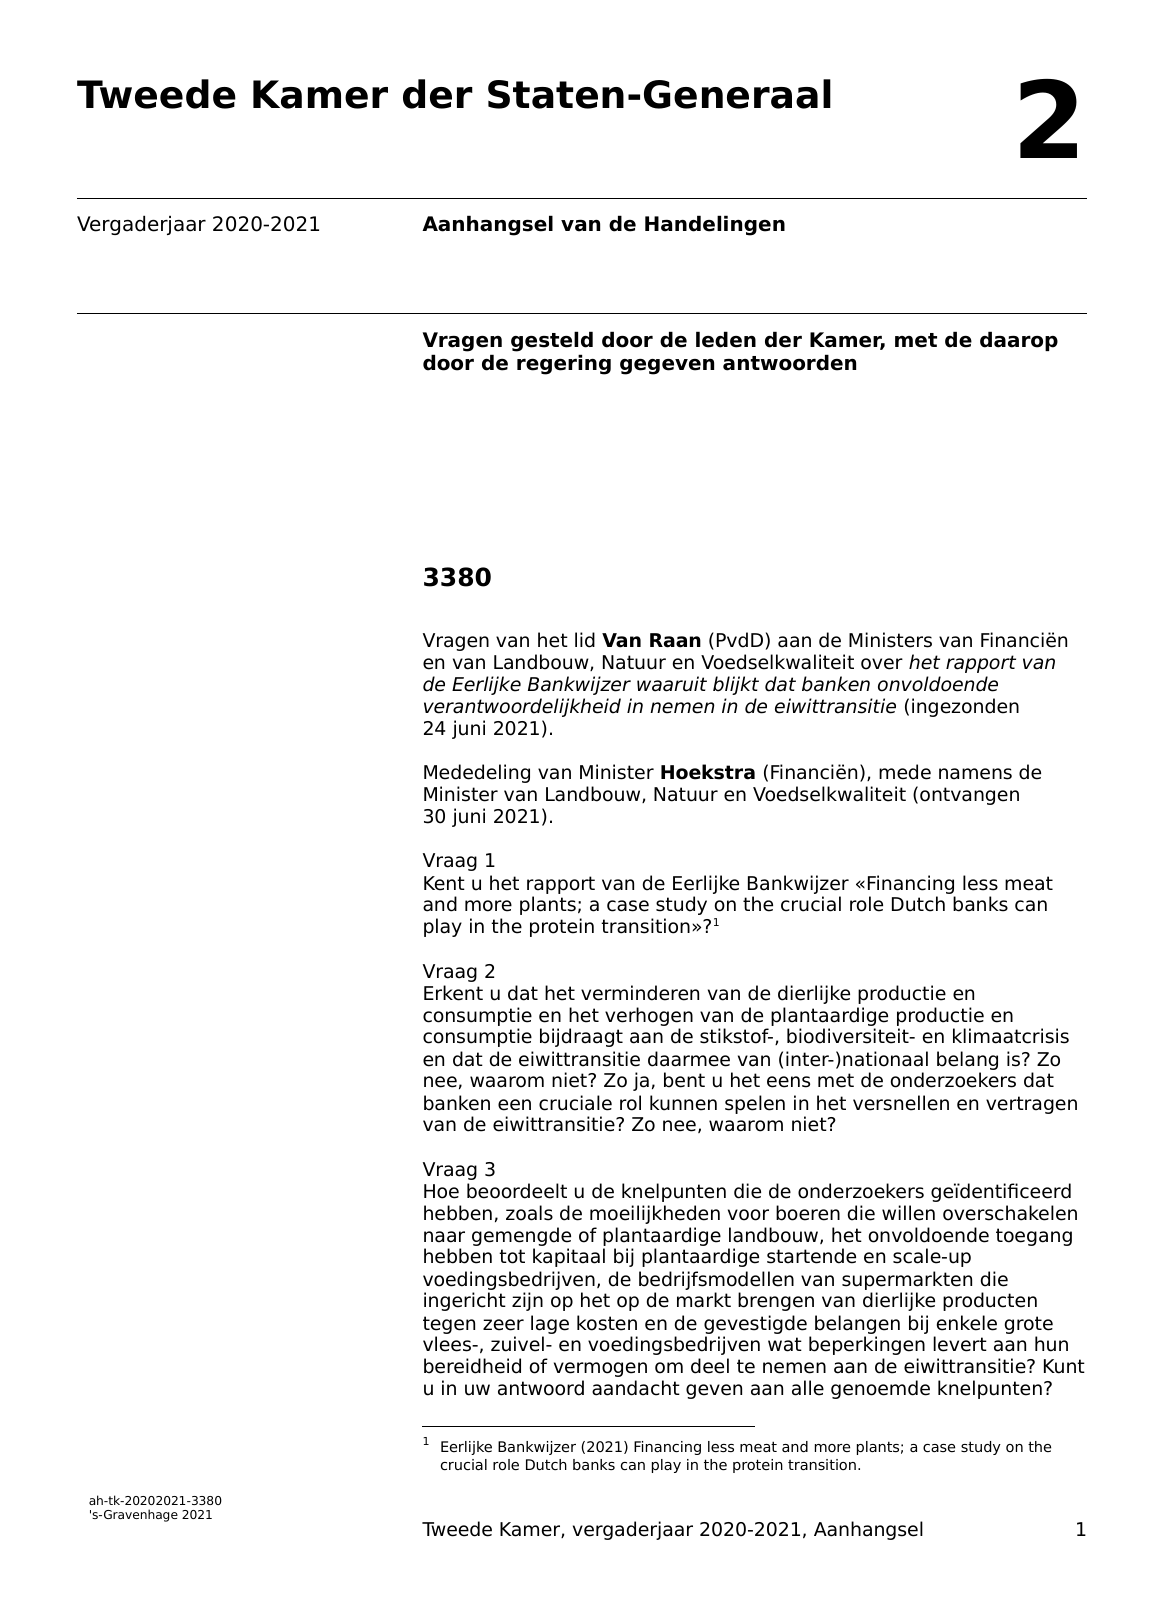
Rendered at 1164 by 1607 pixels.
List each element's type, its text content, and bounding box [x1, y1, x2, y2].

text Hoe beoordeelt u de knelpunten die de onderzoekers geïdentificeerd hebben, zoals de moeilijkheden voor boeren die willen overschakelen naar gemengde of plantaardige landbouw, het onvoldoende toegang hebben tot kapitaal bij plantaardige startende en scale-up voedingsbedrijven, de bedrijfsmodellen van supermarkten die ingericht zijn op het op de markt brengen van dierlijke producten tegen zeer lage kosten en de gevestigde belangen bij enkele grote vlees-, zuivel- en voedingsbedrijven wat beperkingen levert aan hun bereidheid of vermogen om deel te nemen aan de eiwittransitie? Kunt u in uw antwoord aandacht geven aan alle genoemde knelpunten? [422, 1181, 1087, 1400]
text Erkent u dat het verminderen van de dierlijke productie en consumptie en het verhogen van de plantaardige productie en consumptie bijdraagt aan de stikstof-, biodiversiteit- en klimaatcrisis en dat de eiwittransitie daarmee van (inter-)nationaal belang is? Zo nee, waarom niet? Zo ja, bent u het eens met de onderzoekers dat banken een cruciale rol kunnen spelen in het versnellen en vertragen van de eiwittransitie? Zo nee, waarom niet? [422, 982, 1087, 1136]
text Vraag 3 [422, 1158, 1087, 1181]
table_cell Vergaderjaar 2020-2021 [77, 199, 422, 313]
text Vraag 1 [422, 850, 1087, 872]
table_cell Aanhangsel van de Handelingen [422, 199, 1087, 313]
table_header Tweede Kamer der Staten-Generaal [77, 59, 886, 198]
table_header 2 [886, 59, 1087, 198]
text Eerlijke Bankwijzer (2021) Financing less meat and more plants; a case study on the crucial role Dutch banks can play in the protein transition. [422, 1435, 1087, 1474]
text Vragen van het lid Van Raan (PvdD) aan de Ministers van Financiën en van Landbouw, Natuur en Voedselkwaliteit over het rapport van de Eerlijke Bankwijzer waaruit blijkt dat banken onvoldoende verantwoordelijkheid in nemen in de eiwittransitie (ingezonden 24 juni 2021). [422, 630, 1087, 740]
text 's-Gravenhage 2021 [88, 1508, 323, 1522]
text 3380 [422, 563, 1087, 592]
text ah-tk-20202021-3380 [88, 1494, 323, 1508]
text Mededeling van Minister Hoekstra (Financiën), mede namens de Minister van Landbouw, Natuur en Voedselkwaliteit (ontvangen 30 juni 2021). [422, 762, 1087, 828]
table_cell [77, 314, 422, 375]
table_cell Vragen gesteld door de leden der Kamer, met de daarop door de regering gegeven antwoorden [422, 314, 1087, 375]
text Kent u het rapport van de Eerlijke Bankwijzer «Financing less meat and more plants; a case study on the crucial role Dutch banks can play in the protein transition»? [422, 872, 1087, 938]
text Vraag 2 [422, 961, 1087, 982]
